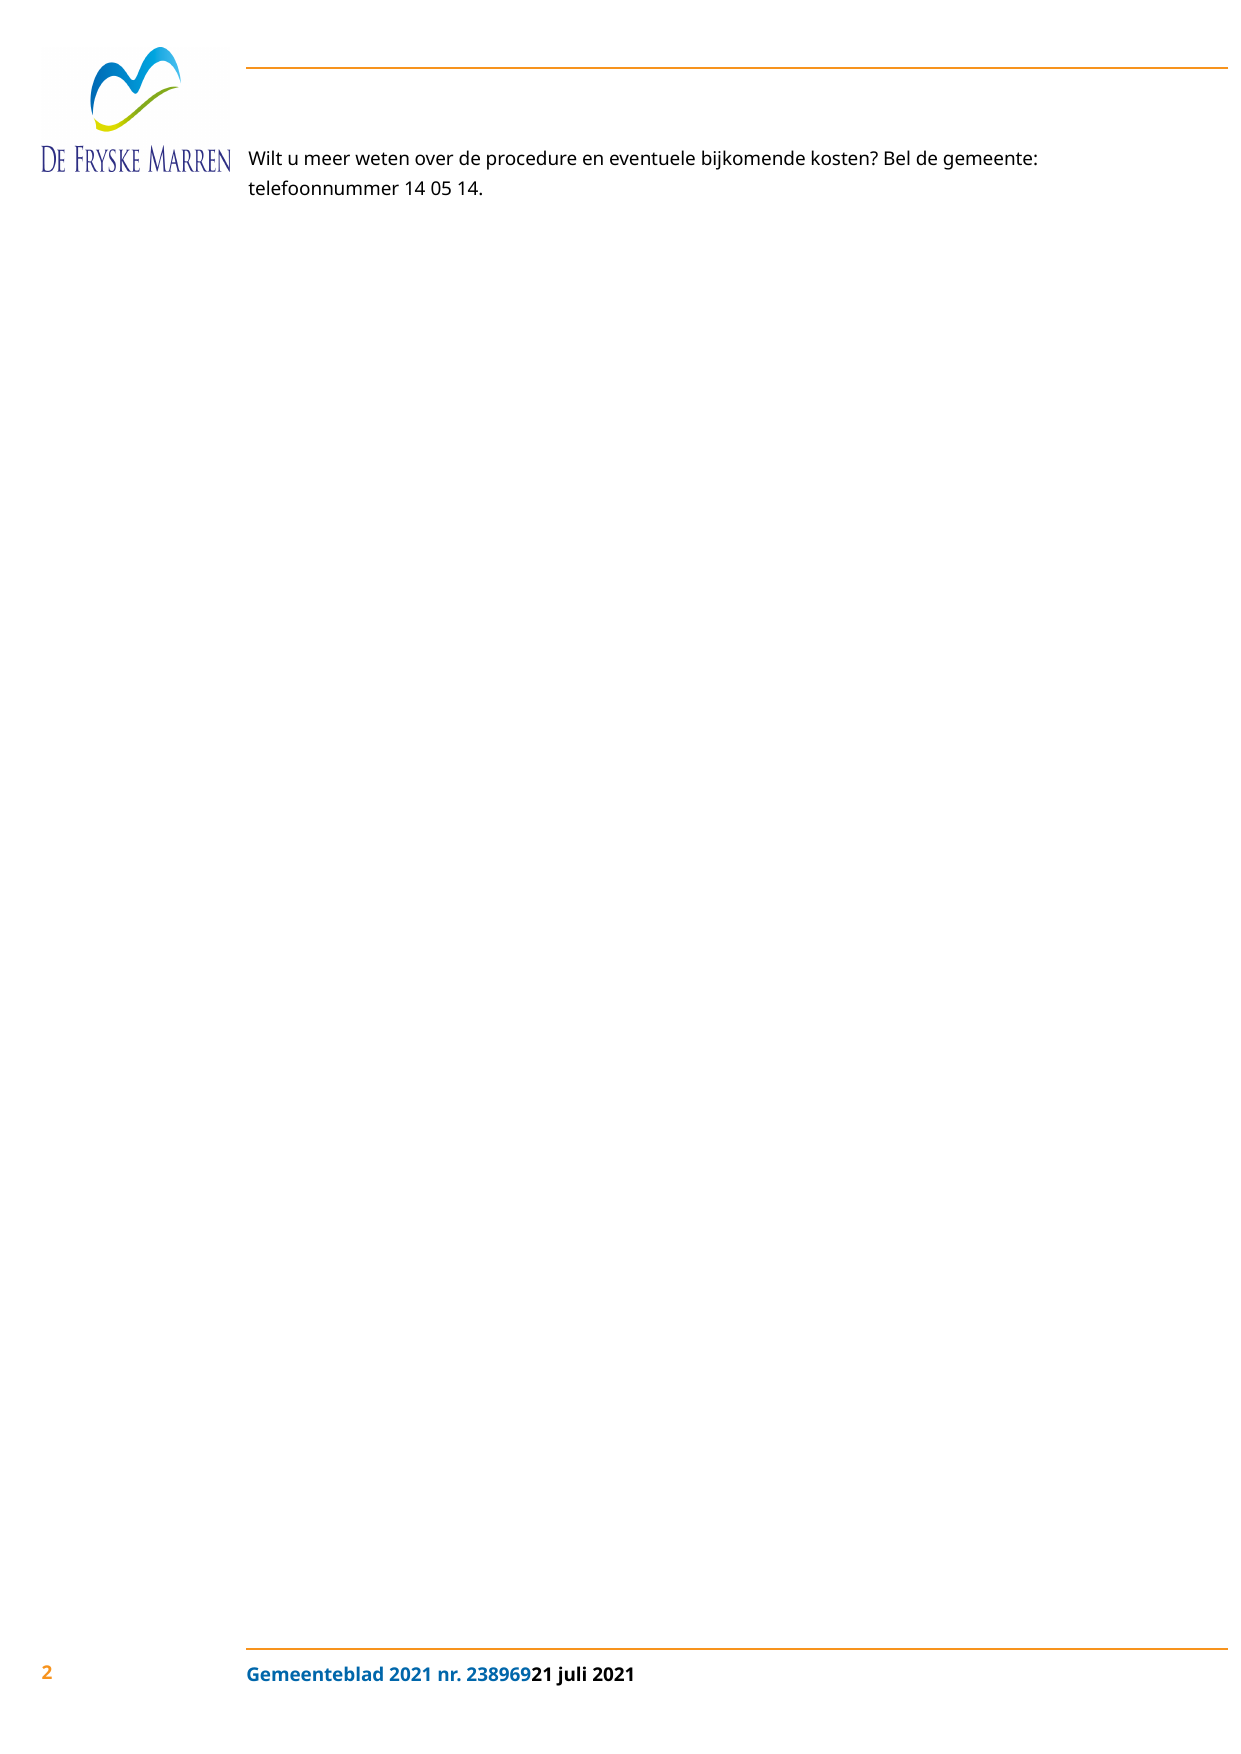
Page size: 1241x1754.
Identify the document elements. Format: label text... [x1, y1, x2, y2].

picture [41, 47, 231, 172]
text Wilt u meer weten over de procedure en eventuele bijkomende kosten? Bel de gemeente: telefoonnummer 14 05 14. [248, 145, 1152, 201]
